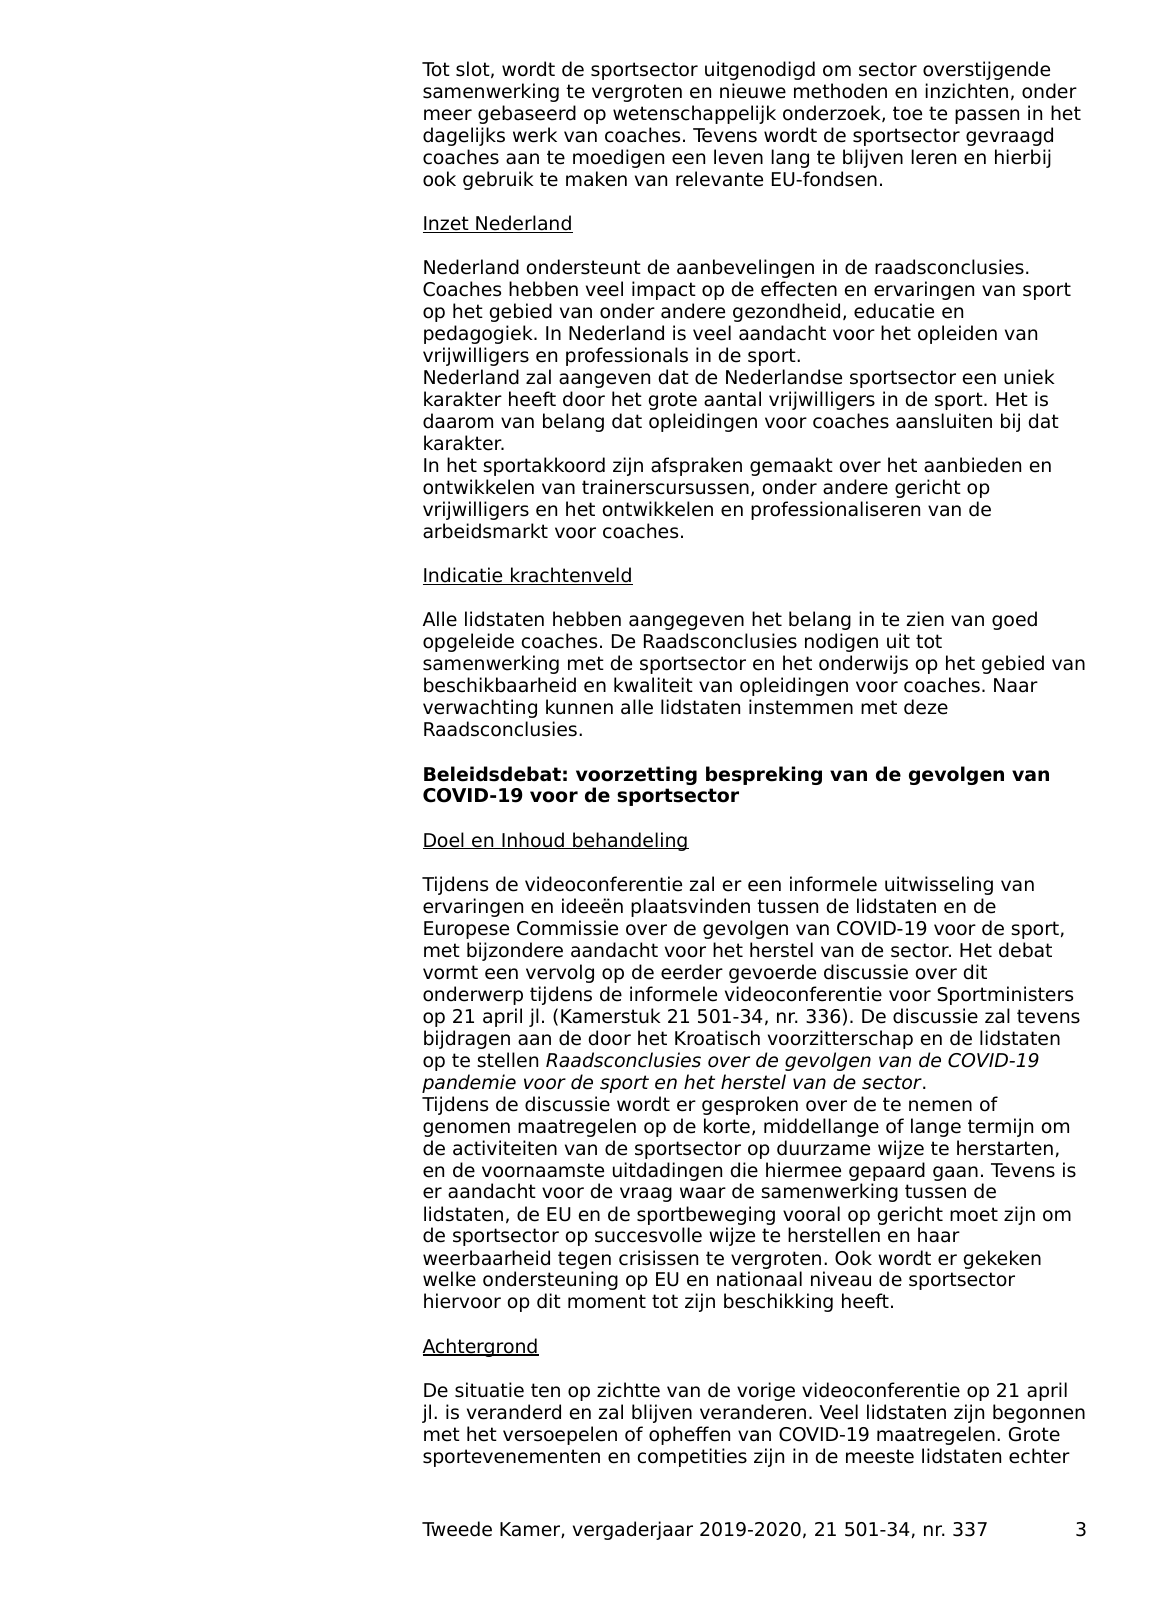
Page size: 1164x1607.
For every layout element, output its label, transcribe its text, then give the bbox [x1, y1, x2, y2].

text Alle lidstaten hebben aangegeven het belang in te zien van goed opgeleide coaches. De Raadsconclusies nodigen uit tot samenwerking met de sportsector en het onderwijs op het gebied van beschikbaarheid en kwaliteit van opleidingen voor coaches. Naar verwachting kunnen alle lidstaten instemmen met deze Raadsconclusies. [422, 609, 1087, 741]
text In het sportakkoord zijn afspraken gemaakt over het aanbieden en ontwikkelen van trainerscursussen, onder andere gericht op vrijwilligers en het ontwikkelen en professionaliseren van de arbeidsmarkt voor coaches. [422, 455, 1087, 543]
subtitle Beleidsdebat: voorzetting bespreking van de gevolgen van COVID-19 voor de sportsector [422, 763, 1087, 807]
subtitle Inzet Nederland [422, 213, 1087, 235]
subtitle Achtergrond [422, 1336, 1087, 1357]
text Tot slot, wordt de sportsector uitgenodigd om sector overstijgende samenwerking te vergroten en nieuwe methoden en inzichten, onder meer gebaseerd op wetenschappelijk onderzoek, toe te passen in het dagelijks werk van coaches. Tevens wordt de sportsector gevraagd coaches aan te moedigen een leven lang te blijven leren en hierbij ook gebruik te maken van relevante EU-fondsen. [422, 59, 1087, 191]
text Nederland ondersteunt de aanbevelingen in de raadsconclusies. Coaches hebben veel impact op de effecten en ervaringen van sport op het gebied van onder andere gezondheid, educatie en pedagogiek. In Nederland is veel aandacht voor het opleiden van vrijwilligers en professionals in de sport. [422, 257, 1087, 367]
text Tijdens de discussie wordt er gesproken over de te nemen of genomen maatregelen op de korte, middellange of lange termijn om de activiteiten van de sportsector op duurzame wijze te herstarten, en de voornaamste uitdadingen die hiermee gepaard gaan. Tevens is er aandacht voor de vraag waar de samenwerking tussen de lidstaten, de EU en de sportbeweging vooral op gericht moet zijn om de sportsector op succesvolle wijze te herstellen en haar weerbaarheid tegen crisissen te vergroten. Ook wordt er gekeken welke ondersteuning op EU en nationaal niveau de sportsector hiervoor op dit moment tot zijn beschikking heeft. [422, 1093, 1087, 1313]
text De situatie ten op zichtte van de vorige videoconferentie op 21 april jl. is veranderd en zal blijven veranderen. Veel lidstaten zijn begonnen met het versoepelen of opheffen van COVID-19 maatregelen. Grote sportevenementen en competities zijn in de meeste lidstaten echter [422, 1380, 1087, 1468]
subtitle Indicatie krachtenveld [422, 565, 1087, 587]
subtitle Doel en Inhoud behandeling [422, 829, 1087, 852]
text Nederland zal aangeven dat de Nederlandse sportsector een uniek karakter heeft door het grote aantal vrijwilligers in de sport. Het is daarom van belang dat opleidingen voor coaches aansluiten bij dat karakter. [422, 367, 1087, 455]
text Tijdens de videoconferentie zal er een informele uitwisseling van ervaringen en ideeën plaatsvinden tussen de lidstaten en de Europese Commissie over de gevolgen van COVID-19 voor de sport, met bijzondere aandacht voor het herstel van de sector. Het debat vormt een vervolg op de eerder gevoerde discussie over dit onderwerp tijdens de informele videoconferentie voor Sportministers op 21 april jl. (Kamerstuk 21 501-34, nr. 336). De discussie zal tevens bijdragen aan de door het Kroatisch voorzitterschap en de lidstaten op te stellen Raadsconclusies over de gevolgen van de COVID-19 pandemie voor de sport en het herstel van de sector. [422, 874, 1087, 1093]
